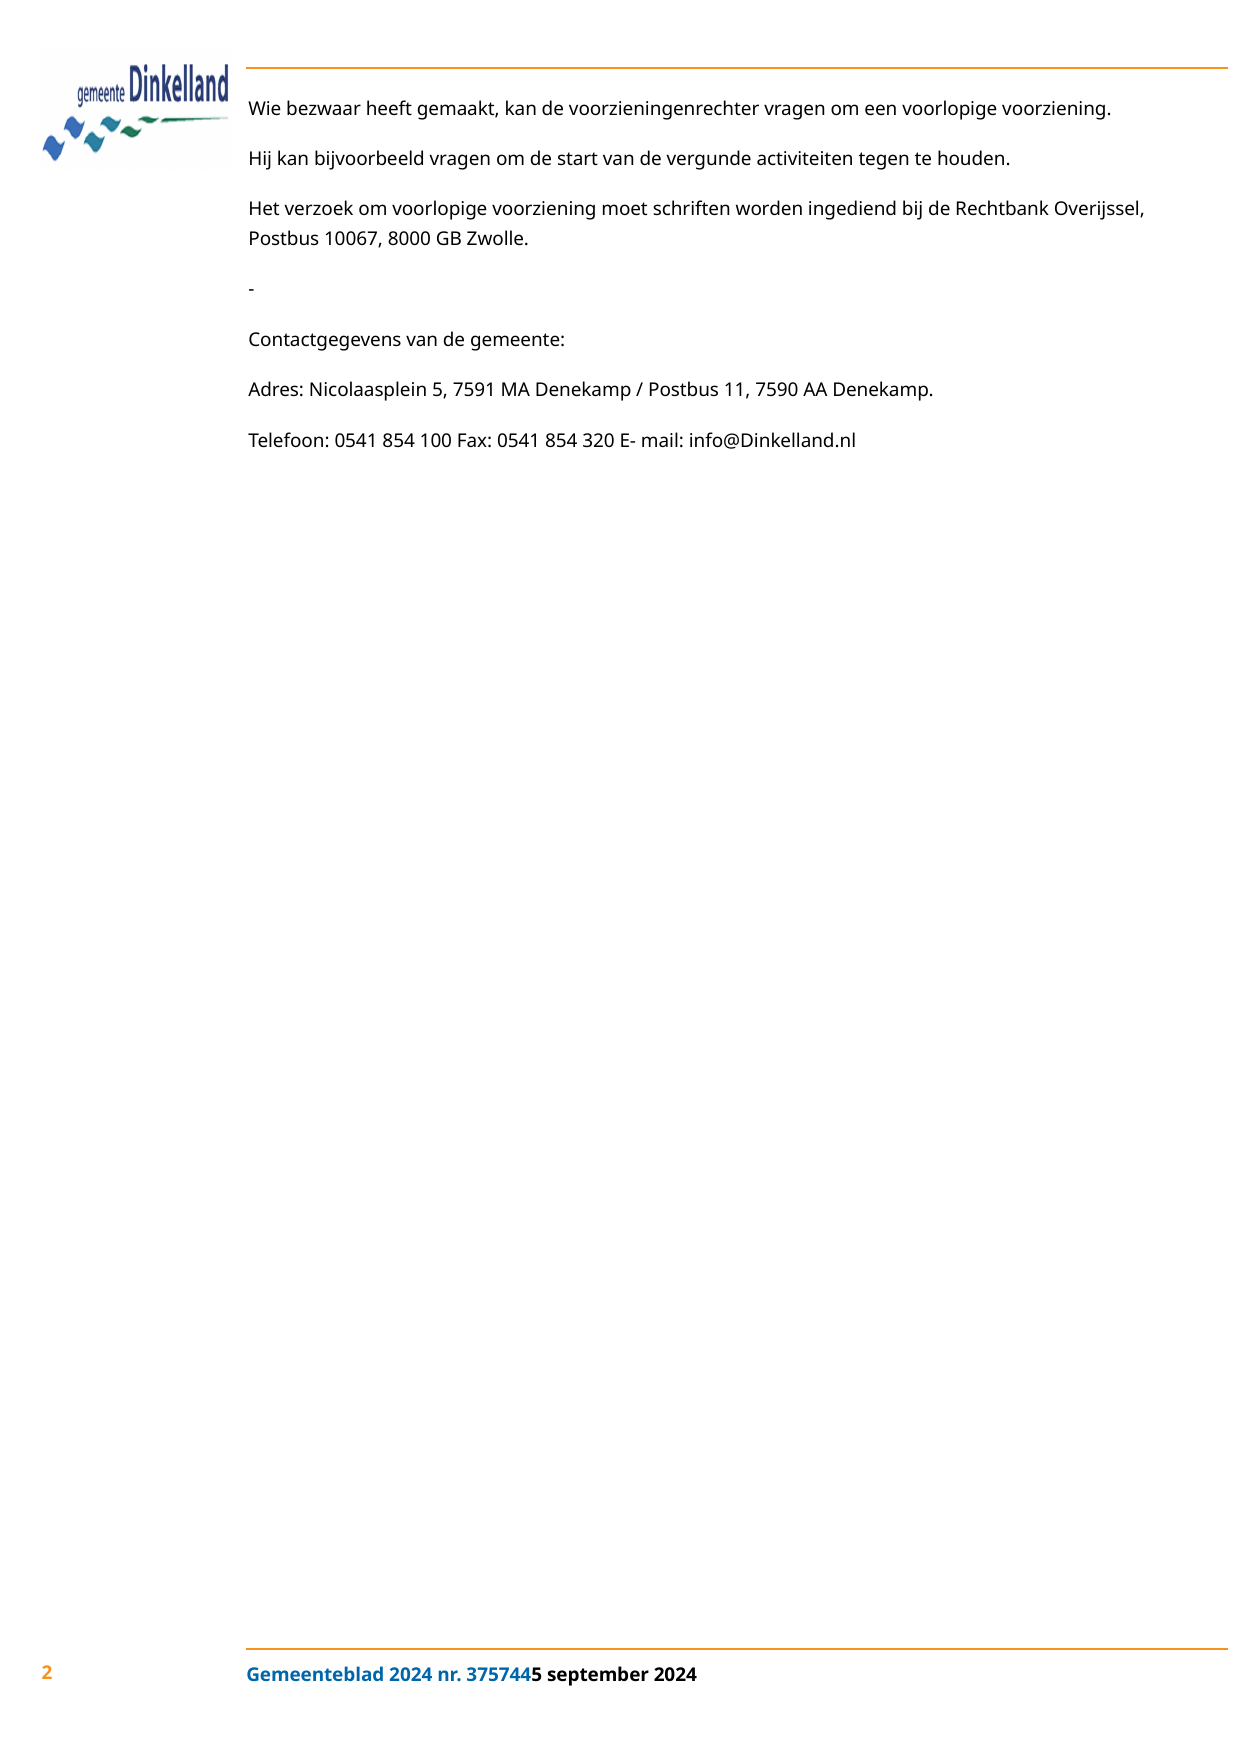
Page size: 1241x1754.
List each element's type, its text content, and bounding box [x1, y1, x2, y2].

text Wie bezwaar heeft gemaakt, kan de voorzieningenrechter vragen om een voorlopige voorziening. [248, 95, 1152, 121]
text Hij kan bijvoorbeeld vragen om de start van de vergunde activiteiten tegen te houden. [248, 145, 1152, 171]
text - [248, 276, 1152, 301]
picture [41, 47, 231, 172]
text Telefoon: 0541 854 100 Fax: 0541 854 320 E- mail: info@Dinkelland.nl [248, 427, 1152, 453]
text Adres: Nicolaasplein 5, 7591 MA Denekamp / Postbus 11, 7590 AA Denekamp. [248, 376, 1152, 402]
text Contactgegevens van de gemeente: [248, 326, 1152, 352]
text Het verzoek om voorlopige voorziening moet schriften worden ingediend bij de Rechtbank Overijssel, Postbus 10067, 8000 GB Zwolle. [248, 196, 1152, 251]
